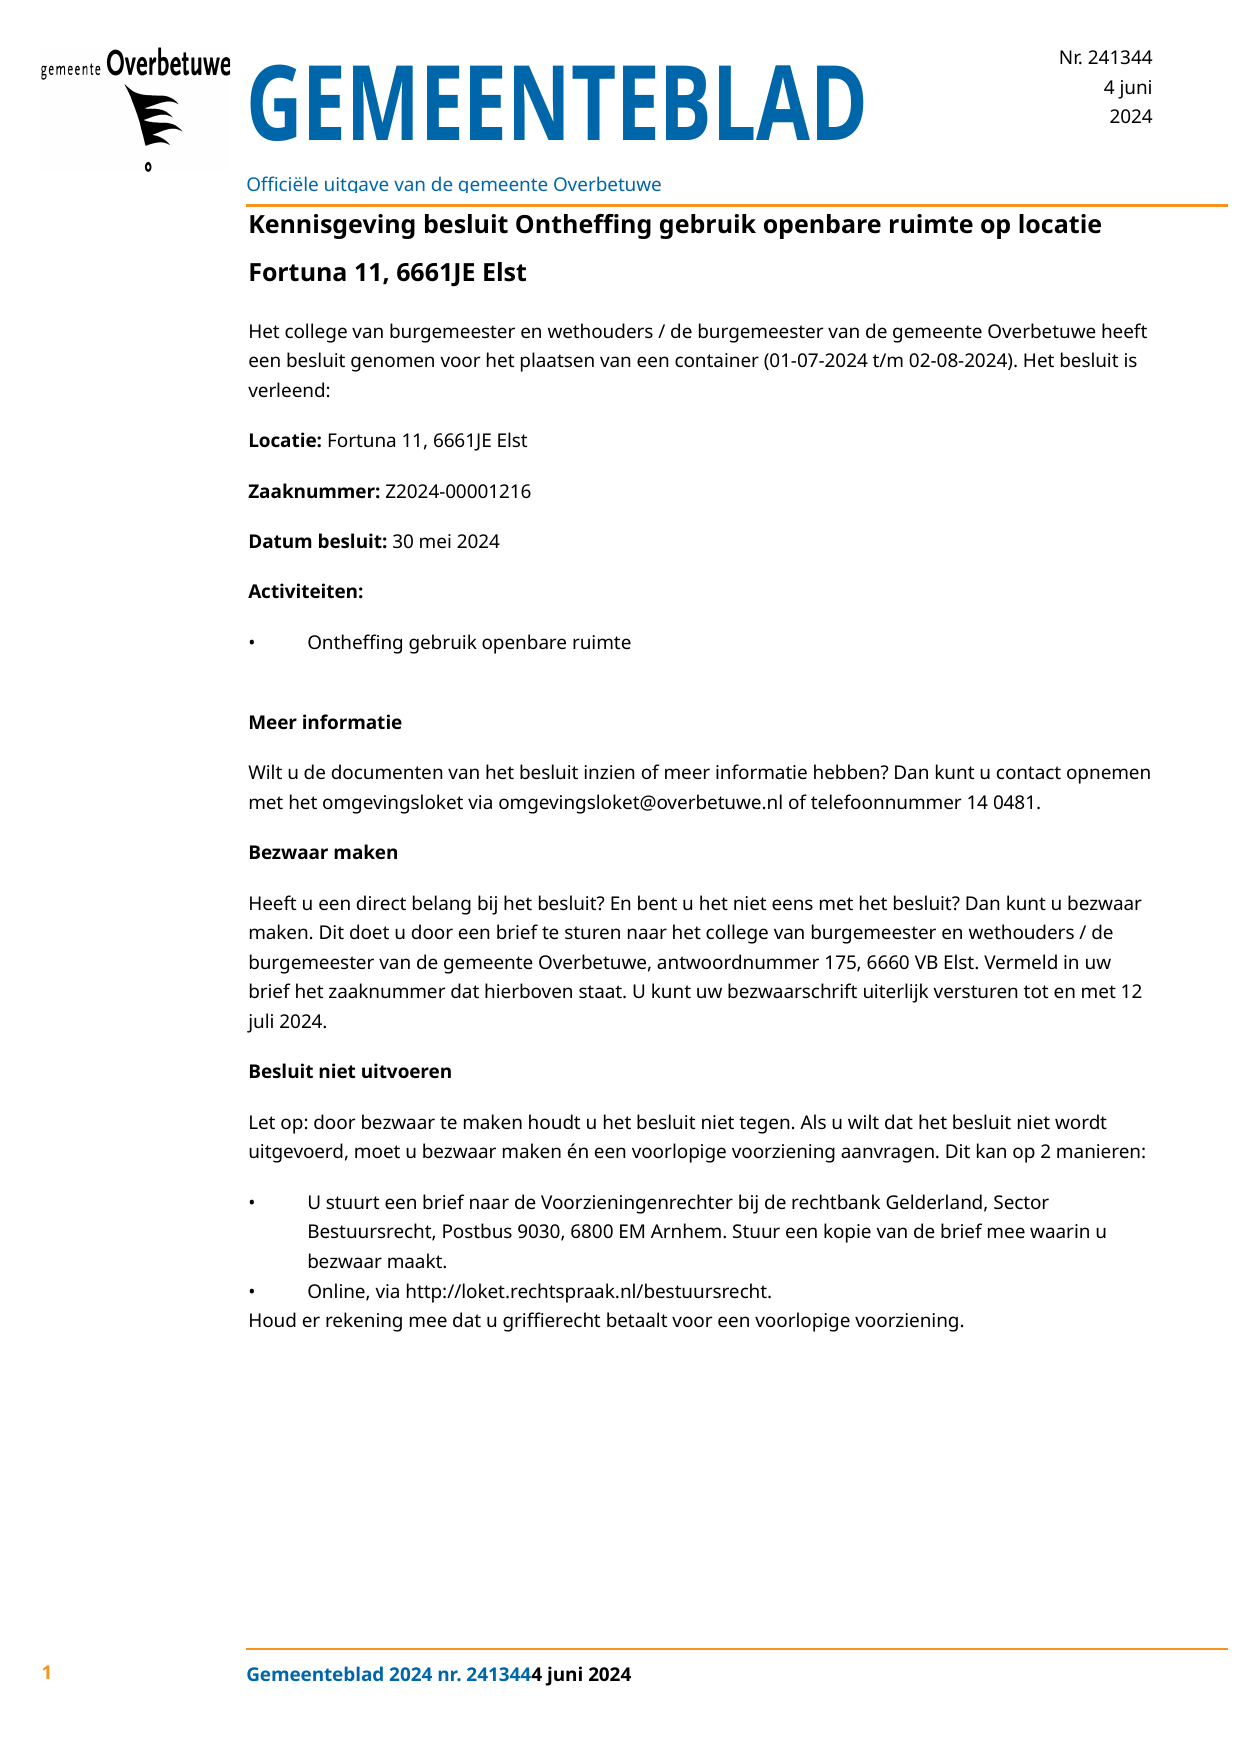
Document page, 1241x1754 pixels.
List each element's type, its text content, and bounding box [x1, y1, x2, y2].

text Let op: door bezwaar te maken houdt u het besluit niet tegen. Als u wilt dat het besluit niet wordt uitgevoerd, moet u bezwaar maken én een voorlopige voorziening aanvragen. Dit kan op 2 manieren: [248, 1109, 1152, 1164]
text Zaaknummer: Z2024-00001216 [248, 478, 1152, 504]
text Wilt u de documenten van het besluit inzien of meer informatie hebben? Dan kunt u contact opnemen met het omgevingsloket via omgevingsloket@overbetuwe.nl of telefoonnummer 14 0481. [248, 759, 1152, 815]
list U stuurt een brief naar de Voorzieningenrechter bij de rechtbank Gelderland, Sector Bestuursrecht, Postbus 9030, 6800 EM Arnhem. Stuur een kopie van de brief mee waarin u bezwaar maakt. [248, 1189, 1152, 1274]
text Houd er rekening mee dat u griffierecht betaalt voor een voorlopige voorziening. [248, 1307, 1152, 1333]
text Meer informatie [248, 709, 1152, 735]
picture [41, 47, 231, 172]
list Ontheffing gebruik openbare ruimte [248, 629, 1152, 655]
text Besluit niet uitvoeren [248, 1059, 1152, 1084]
text Locatie: Fortuna 11, 6661JE Elst [248, 427, 1152, 453]
text Activiteiten: [248, 579, 1152, 604]
text Datum besluit: 30 mei 2024 [248, 528, 1152, 554]
list Online, via http://loket.rechtspraak.nl/bestuursrecht. [248, 1278, 1152, 1304]
text Heeft u een direct belang bij het besluit? En bent u het niet eens met het besluit? Dan kunt u bezwaar maken. Dit doet u door een brief te sturen naar het college van burgemeester en wethouders / de burgemeester van de gemeente Overbetuwe, antwoordnummer 175, 6660 VB Elst. Vermeld in uw brief het zaaknummer dat hierboven staat. U kunt uw bezwaarschrift uiterlijk versturen tot en met 12 juli 2024. [248, 890, 1152, 1034]
text Bezwaar maken [248, 839, 1152, 865]
text Het college van burgemeester en wethouders / de burgemeester van de gemeente Overbetuwe heeft een besluit genomen voor het plaatsen van een container (01-07-2024 t/m 02-08-2024). Het besluit is verleend: [248, 318, 1152, 403]
text Kennisgeving besluit Ontheffing gebruik openbare ruimte op locatie Fortuna 11, 6661JE Elst [248, 207, 1152, 288]
